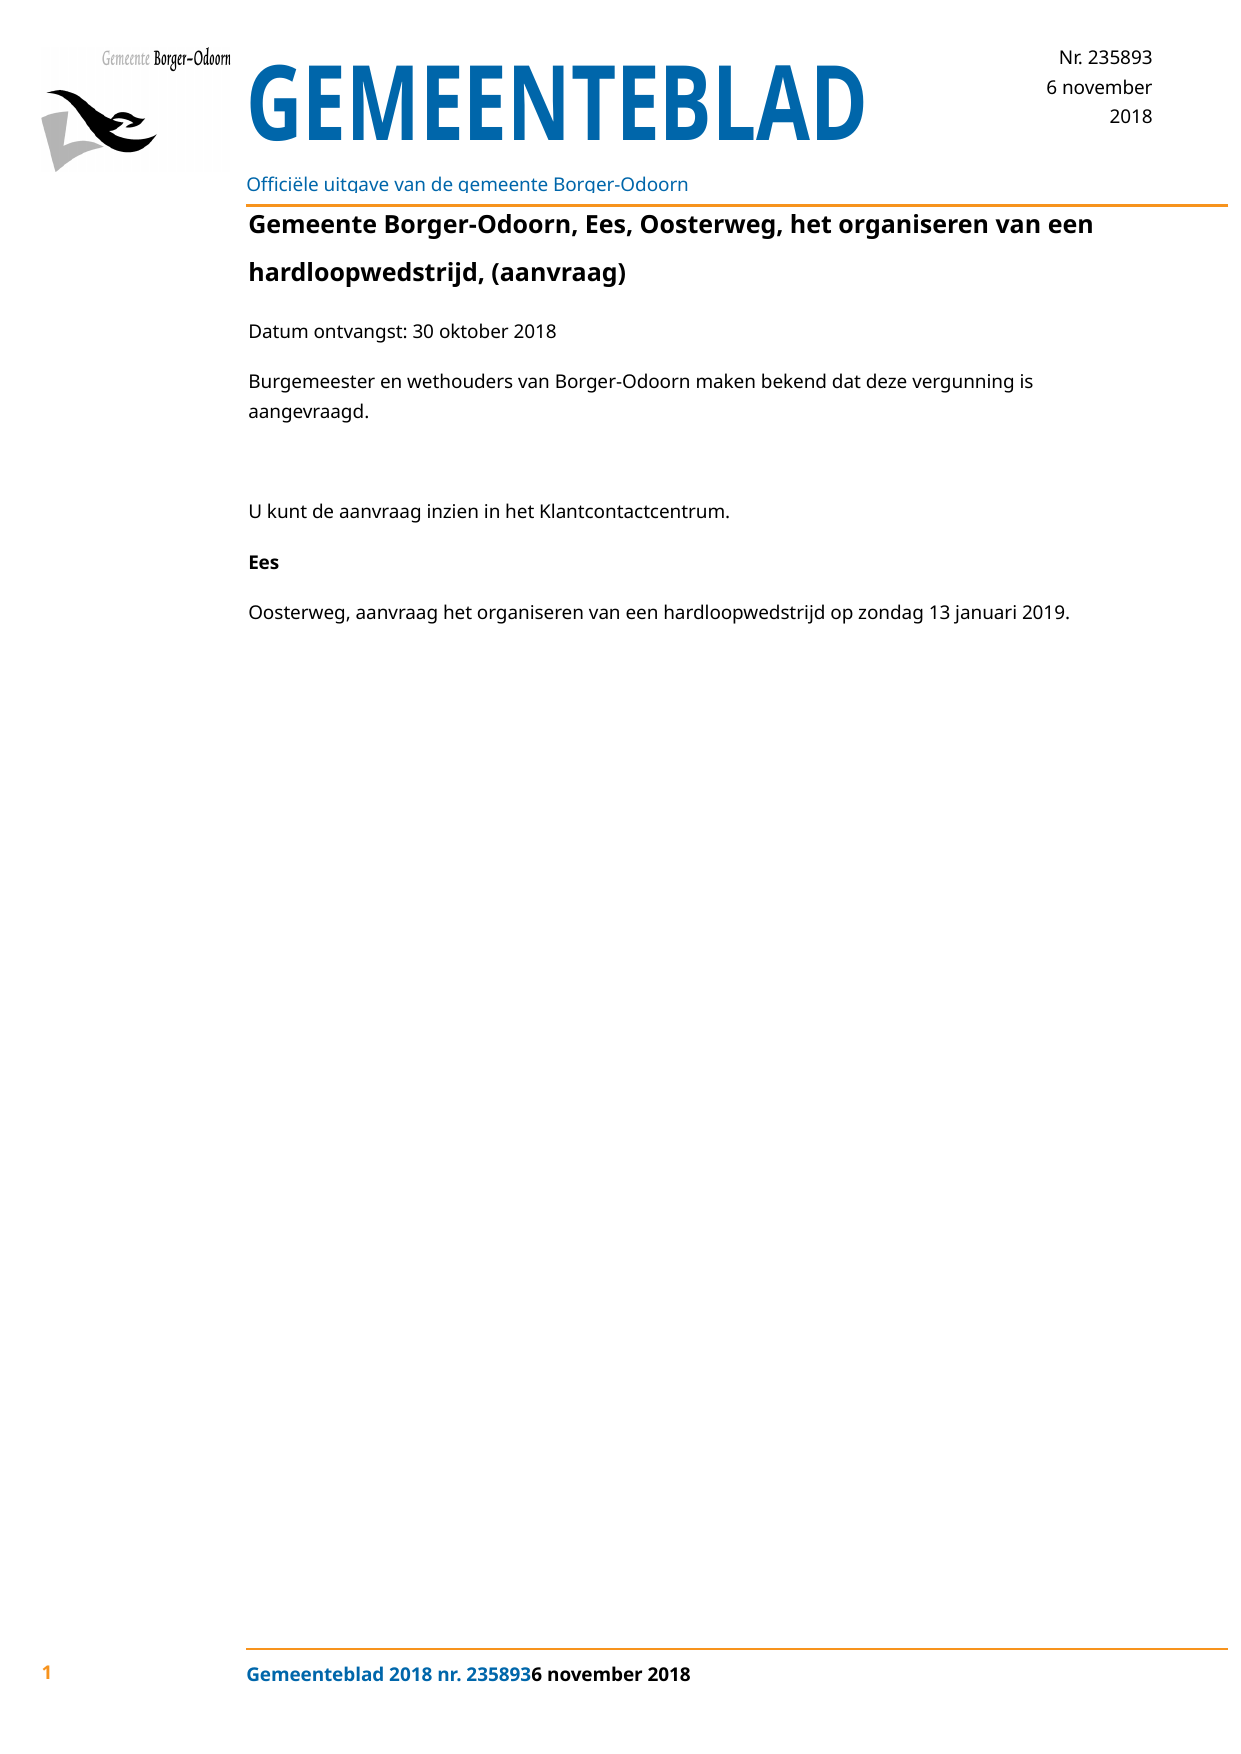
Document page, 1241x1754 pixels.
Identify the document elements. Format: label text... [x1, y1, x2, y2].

text Datum ontvangst: 30 oktober 2018 [248, 318, 1152, 344]
picture [41, 47, 231, 172]
text Ees [248, 549, 1152, 575]
text Gemeente Borger-Odoorn, Ees, Oosterweg, het organiseren van een hardloopwedstrijd, (aanvraag) [248, 207, 1152, 288]
text U kunt de aanvraag inzien in het Klantcontactcentrum. [248, 499, 1152, 524]
text Burgemeester en wethouders van Borger-Odoorn maken bekend dat deze vergunning is aangevraagd. [248, 368, 1152, 424]
text Oosterweg, aanvraag het organiseren van een hardloopwedstrijd op zondag 13 januari 2019. [248, 599, 1152, 625]
